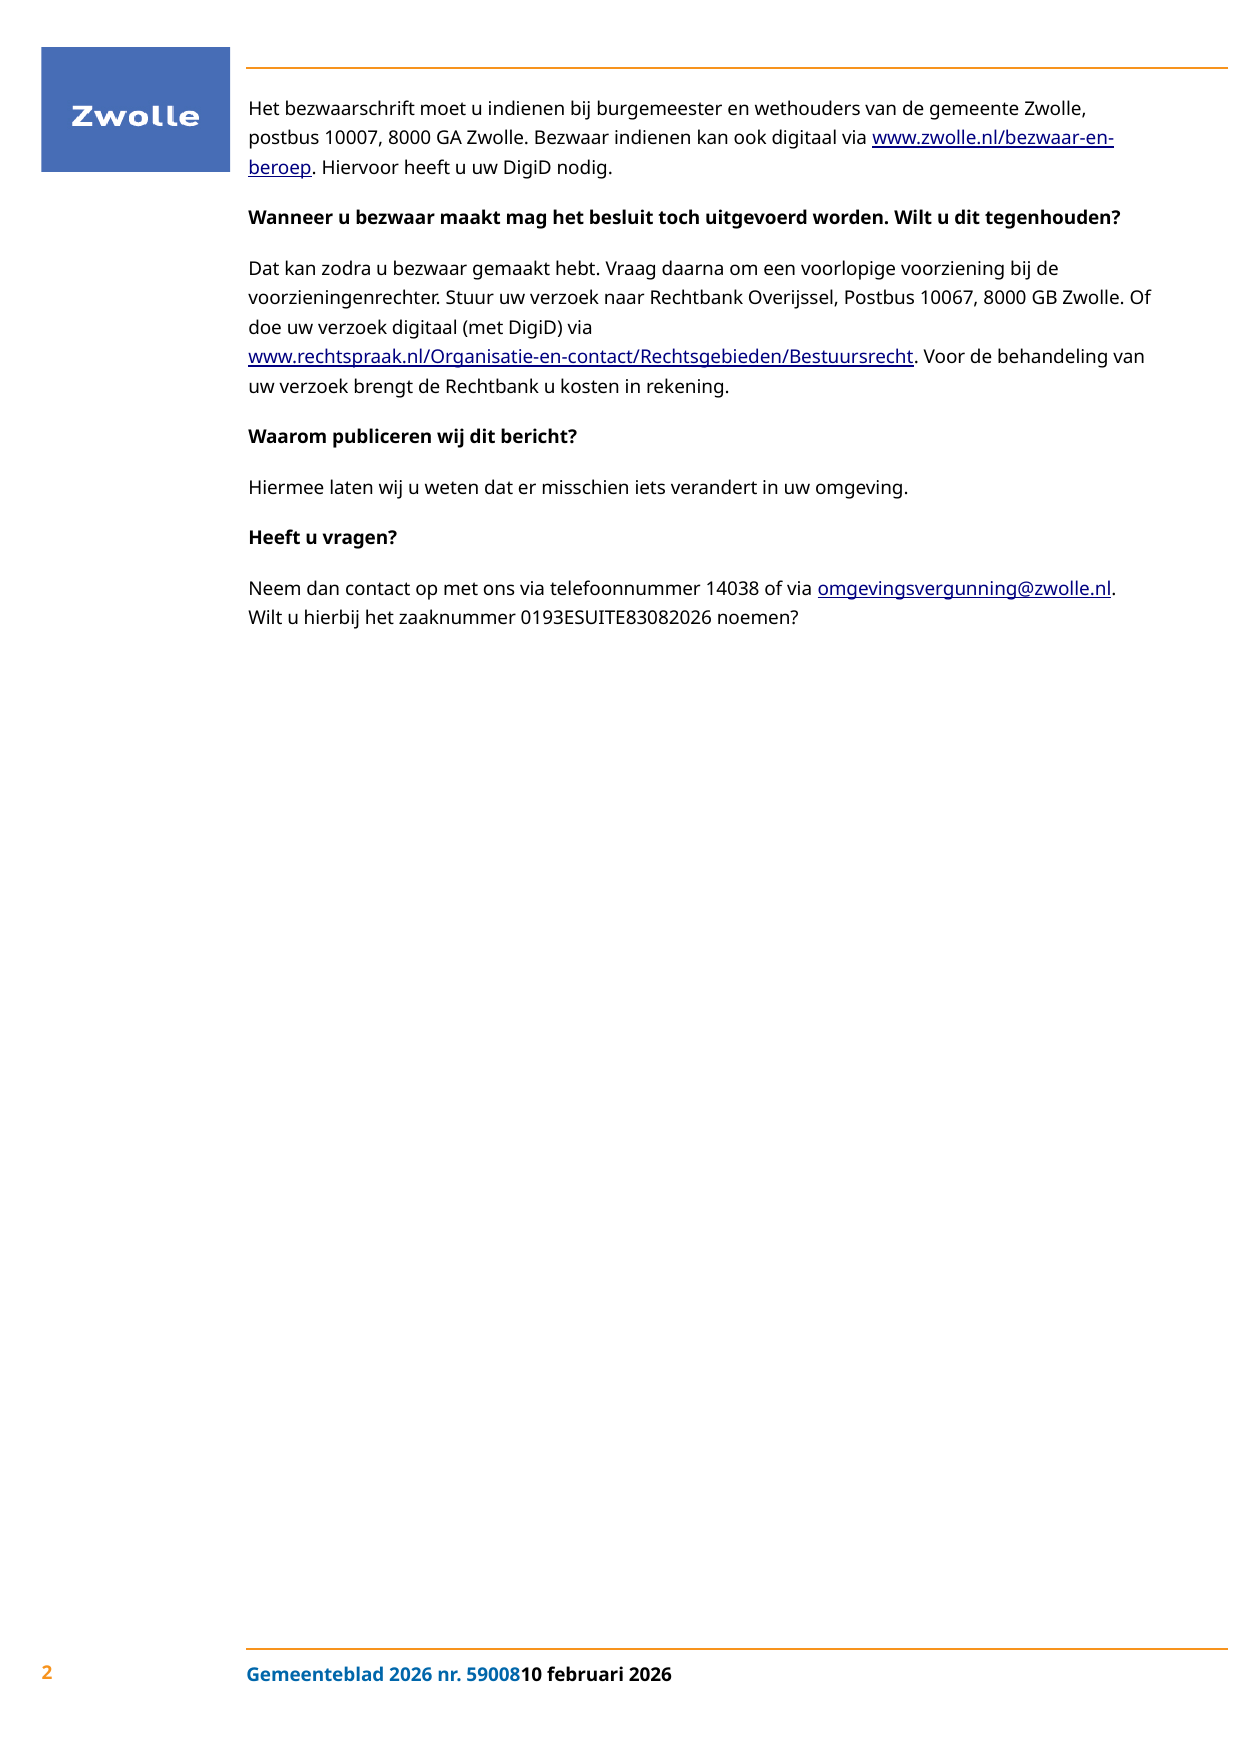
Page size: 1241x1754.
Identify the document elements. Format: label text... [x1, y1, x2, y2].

text Het bezwaarschrift moet u indienen bij burgemeester en wethouders van de gemeente Zwolle, postbus 10007, 8000 GA Zwolle. Bezwaar indienen kan ook digitaal via www.zwolle.nl/bezwaar-en-beroep. Hiervoor heeft u uw DigiD nodig. [248, 95, 1152, 180]
text Hiermee laten wij u weten dat er misschien iets verandert in uw omgeving. [248, 474, 1152, 500]
text Wanneer u bezwaar maakt mag het besluit toch uitgevoerd worden. Wilt u dit tegenhouden? [248, 204, 1152, 230]
text Waarom publiceren wij dit bericht? [248, 423, 1152, 449]
text Neem dan contact op met ons via telefoonnummer 14038 of via omgevingsvergunning@zwolle.nl. Wilt u hierbij het zaaknummer 0193ESUITE83082026 noemen? [248, 575, 1152, 630]
picture [41, 47, 231, 172]
text Heeft u vragen? [248, 524, 1152, 550]
text Dat kan zodra u bezwaar gemaakt hebt. Vraag daarna om een voorlopige voorziening bij de voorzieningenrechter. Stuur uw verzoek naar Rechtbank Overijssel, Postbus 10067, 8000 GB Zwolle. Of doe uw verzoek digitaal (met DigiD) via www.rechtspraak.nl/Organisatie-en-contact/Rechtsgebieden/Bestuursrecht. Voor de behandeling van uw verzoek brengt de Rechtbank u kosten in rekening. [248, 255, 1152, 399]
